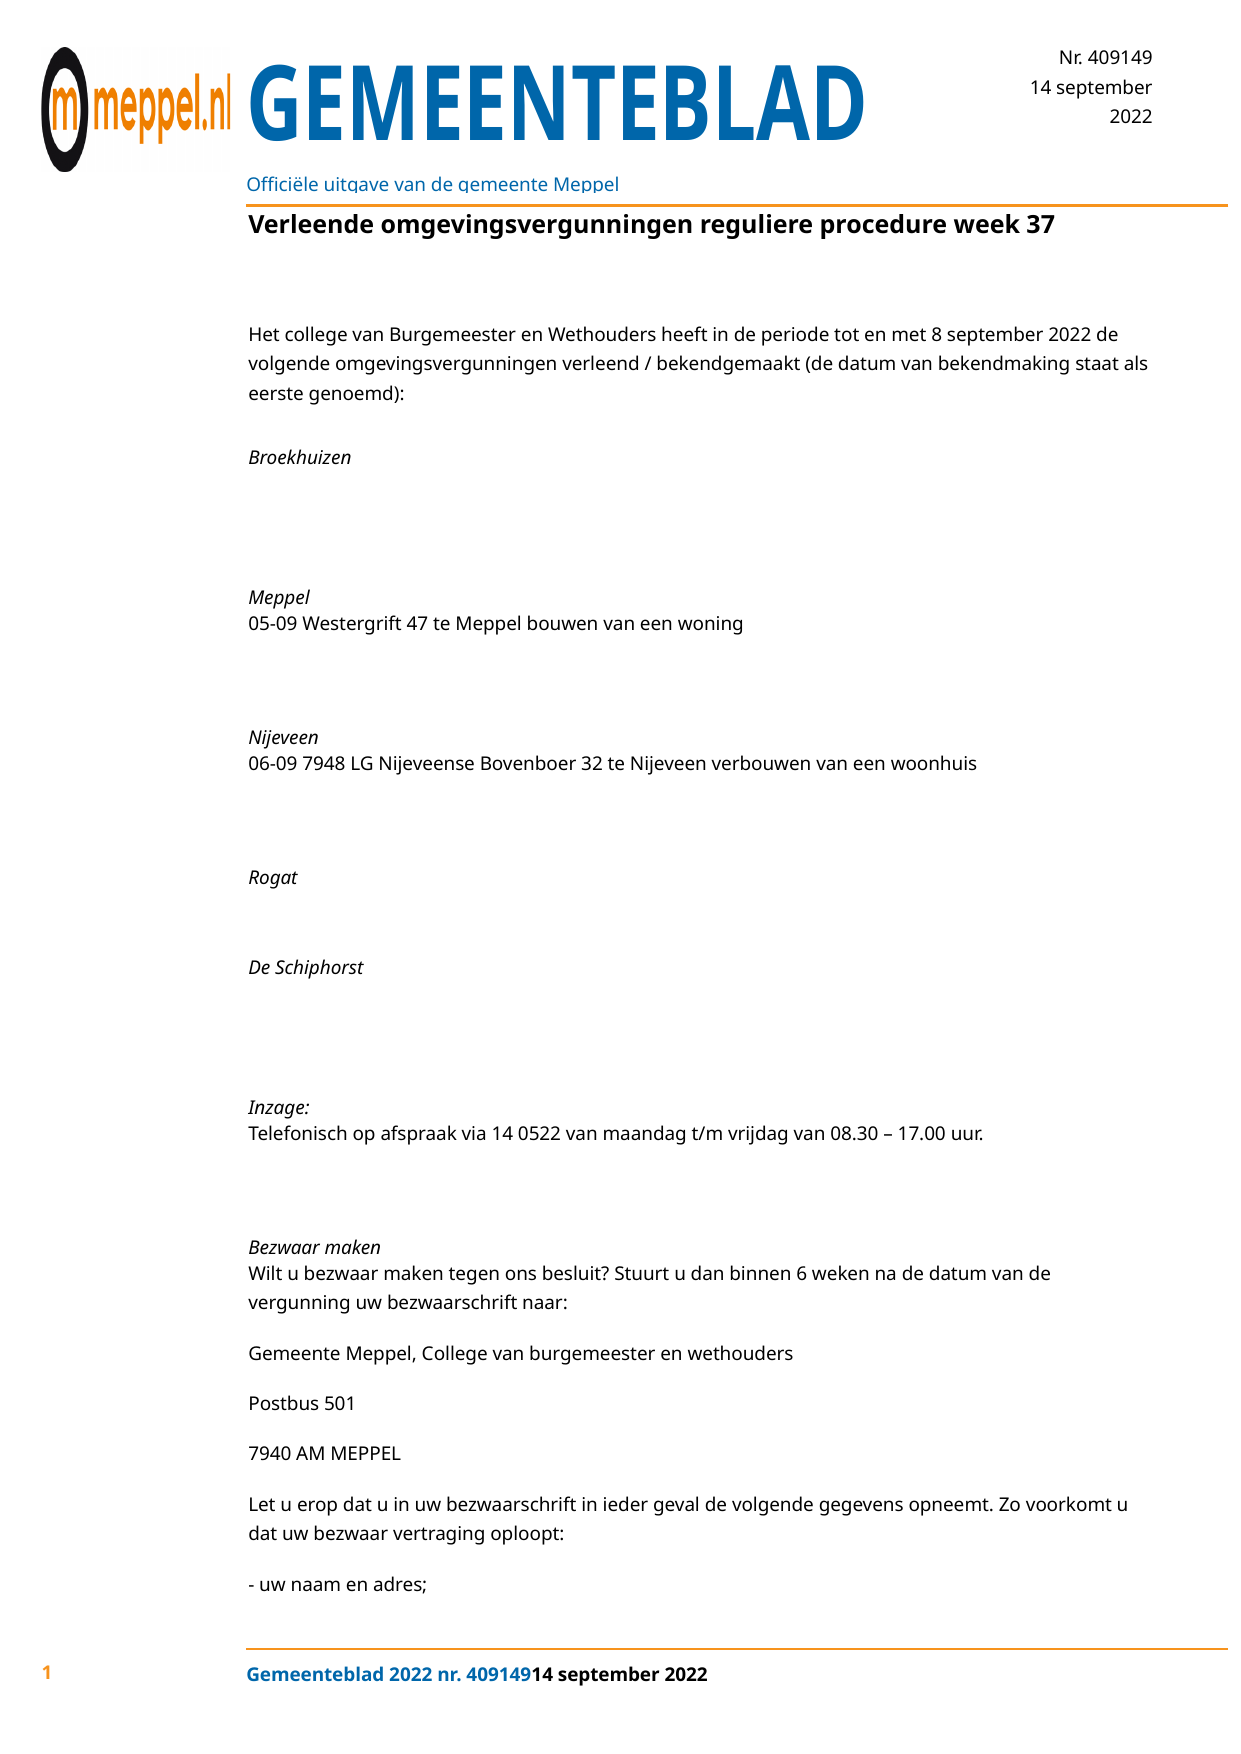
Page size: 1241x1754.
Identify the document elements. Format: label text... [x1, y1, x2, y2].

text Broekhuizen [248, 444, 1152, 469]
text Rogat [248, 864, 1152, 890]
text Let u erop dat u in uw bezwaarschrift in ieder geval de volgende gegevens opneemt. Zo voorkomt u dat uw bezwaar vertraging oploopt: [248, 1491, 1152, 1546]
text Telefonisch op afspraak via 14 0522 van maandag t/m vrijdag van 08.30 – 17.00 uur. [248, 1120, 1152, 1145]
text 7940 AM MEPPEL [248, 1441, 1152, 1466]
text Bezwaar maken [248, 1234, 1152, 1260]
text Verleende omgevingsvergunningen reguliere procedure week 37 [248, 207, 1152, 241]
text Het college van Burgemeester en Wethouders heeft in de periode tot en met 8 september 2022 de volgende omgevingsvergunningen verleend / bekendgemaakt (de datum van bekendmaking staat als eerste genoemd): [248, 321, 1152, 406]
text Postbus 501 [248, 1390, 1152, 1416]
text Inzage: [248, 1094, 1152, 1120]
text 05-09 Westergrift 47 te Meppel bouwen van een woning [248, 610, 1152, 635]
picture [41, 47, 231, 172]
text Gemeente Meppel, College van burgemeester en wethouders [248, 1340, 1152, 1366]
text Meppel [248, 584, 1152, 610]
text Nijeveen [248, 724, 1152, 750]
text De Schiphorst [248, 954, 1152, 979]
text 06-09 7948 LG Nijeveense Bovenboer 32 te Nijeveen verbouwen van een woonhuis [248, 750, 1152, 776]
text Wilt u bezwaar maken tegen ons besluit? Stuurt u dan binnen 6 weken na de datum van de vergunning uw bezwaarschrift naar: [248, 1260, 1152, 1315]
text - uw naam en adres; [248, 1571, 1152, 1597]
